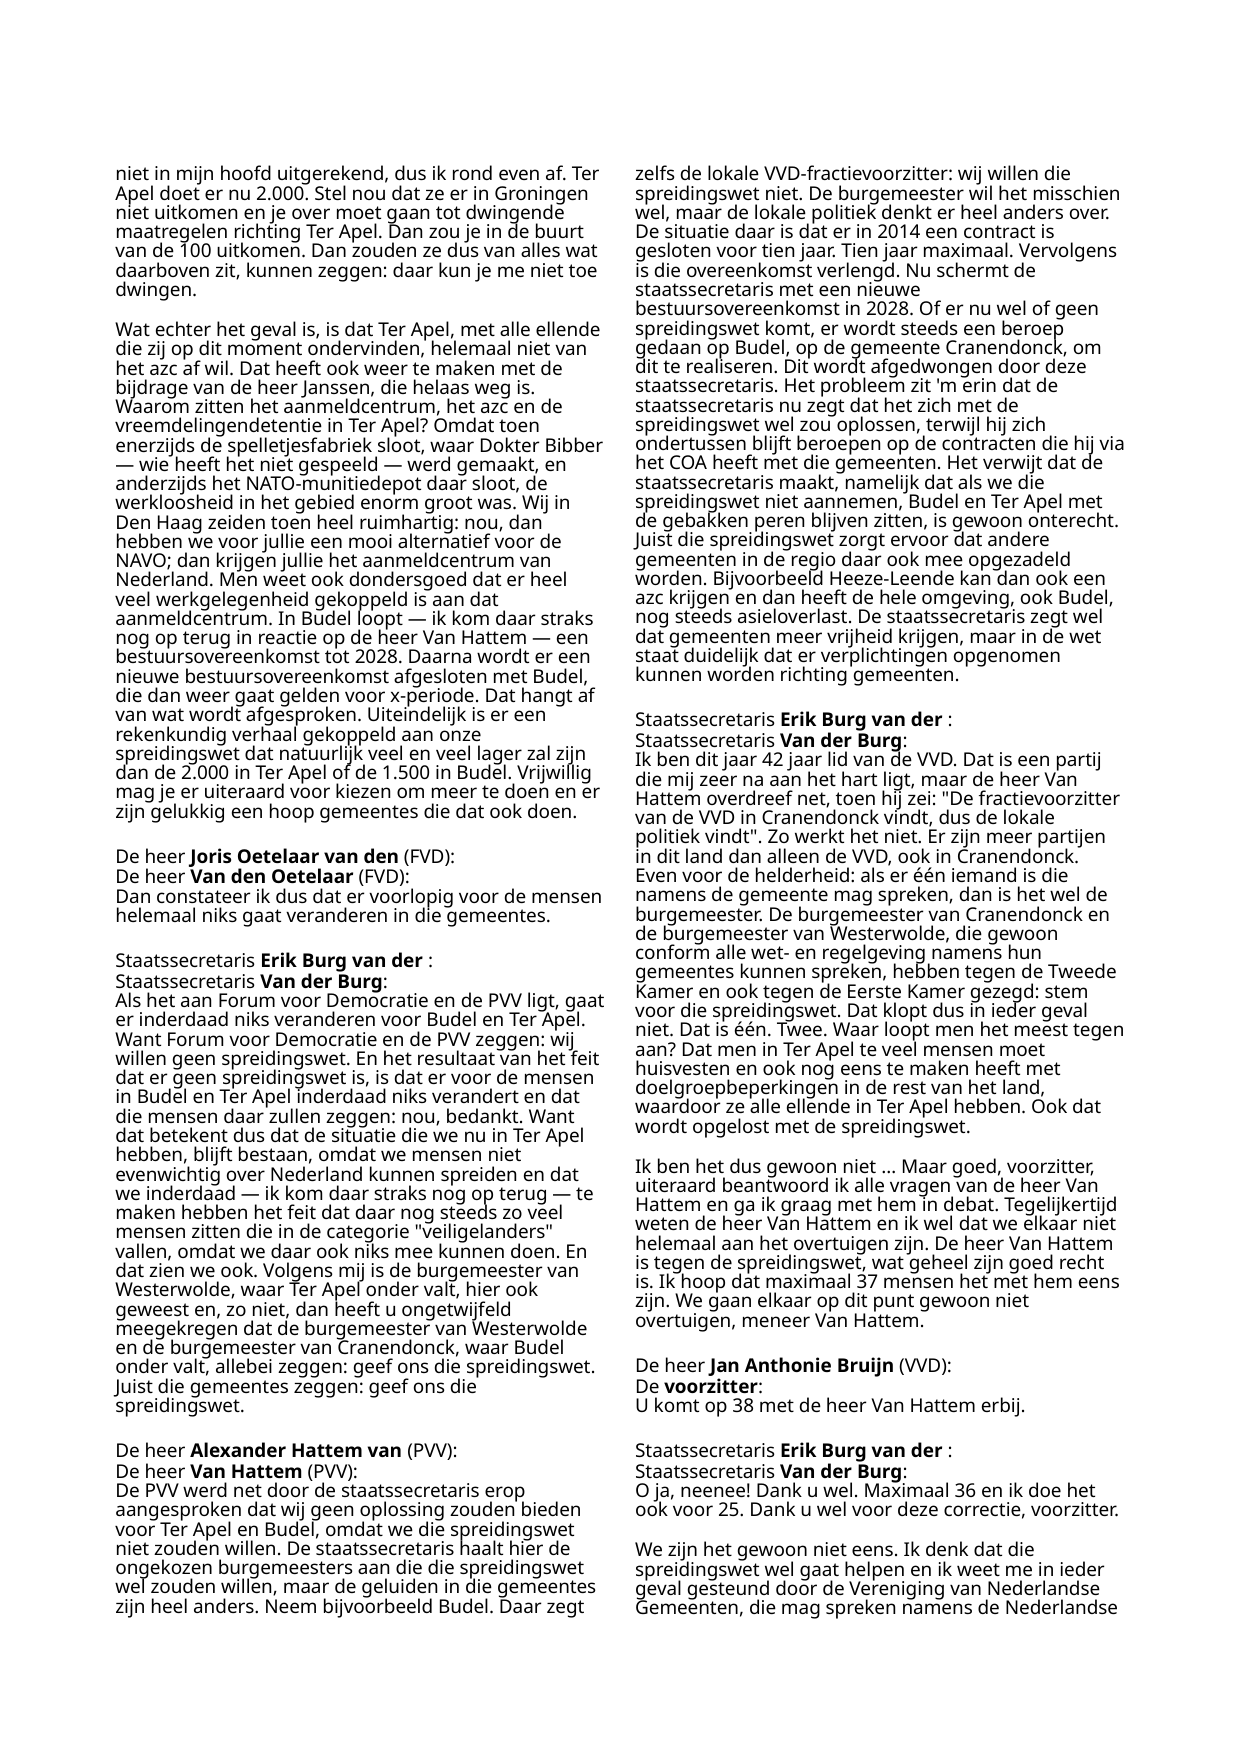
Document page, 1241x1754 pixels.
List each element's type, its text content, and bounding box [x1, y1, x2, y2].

text O ja, neenee! Dank u wel. Maximaal 36 en ik doe het ook voor 25. Dank u wel voor deze correctie, voorzitter. [635, 1482, 1125, 1521]
text Staatssecretaris Erik Burg van der : [635, 1437, 1125, 1463]
text niet in mijn hoofd uitgerekend, dus ik rond even af. Ter Apel doet er nu 2.000. Stel nou dat ze er in Groningen niet uitkomen en je over moet gaan tot dwingende maatregelen richting Ter Apel. Dan zou je in de buurt van de 100 uitkomen. Dan zouden ze dus van alles wat daarboven zit, kunnen zeggen: daar kun je me niet toe dwingen. [115, 165, 605, 300]
text We zijn het gewoon niet eens. Ik denk dat die spreidingswet wel gaat helpen en ik weet me in ieder geval gesteund door de Vereniging van Nederlandse Gemeenten, die mag spreken namens de Nederlandse [635, 1541, 1125, 1618]
text Staatssecretaris Van der Burg: [635, 1463, 1125, 1482]
text Als het aan Forum voor Democratie en de PVV ligt, gaat er inderdaad niks veranderen voor Budel en Ter Apel. Want Forum voor Democratie en de PVV zeggen: wij willen geen spreidingswet. En het resultaat van het feit dat er geen spreidingswet is, is dat er voor de mensen in Budel en Ter Apel inderdaad niks verandert en dat die mensen daar zullen zeggen: nou, bedankt. Want dat betekent dus dat de situatie die we nu in Ter Apel hebben, blijft bestaan, omdat we mensen niet evenwichtig over Nederland kunnen spreiden en dat we inderdaad — ik kom daar straks nog op terug — te maken hebben het feit dat daar nog steeds zo veel mensen zitten die in de categorie "veiligelanders" vallen, omdat we daar ook niks mee kunnen doen. En dat zien we ook. Volgens mij is de burgemeester van Westerwolde, waar Ter Apel onder valt, hier ook geweest en, zo niet, dan heeft u ongetwijfeld meegekregen dat de burgemeester van Westerwolde en de burgemeester van Cranendonck, waar Budel onder valt, allebei zeggen: geef ons die spreidingswet. Juist die gemeentes zeggen: geef ons die spreidingswet. [115, 992, 605, 1416]
text Staatssecretaris Erik Burg van der : [115, 947, 605, 973]
text Staatssecretaris Van der Burg: [635, 732, 1125, 751]
text Staatssecretaris Erik Burg van der : [635, 706, 1125, 732]
text Ik ben het dus gewoon niet … Maar goed, voorzitter, uiteraard beantwoord ik alle vragen van de heer Van Hattem en ga ik graag met hem in debat. Tegelijkertijd weten de heer Van Hattem en ik wel dat we elkaar niet helemaal aan het overtuigen zijn. De heer Van Hattem is tegen de spreidingswet, wat geheel zijn goed recht is. Ik hoop dat maximaal 37 mensen het met hem eens zijn. We gaan elkaar op dit punt gewoon niet overtuigen, meneer Van Hattem. [635, 1158, 1125, 1331]
text U komt op 38 met de heer Van Hattem erbij. [635, 1397, 1125, 1416]
text De heer Van den Oetelaar (FVD): [115, 868, 605, 888]
text De heer Jan Anthonie Bruijn (VVD): [635, 1352, 1125, 1378]
text zelfs de lokale VVD-fractievoorzitter: wij willen die spreidingswet niet. De burgemeester wil het misschien wel, maar de lokale politiek denkt er heel anders over. De situatie daar is dat er in 2014 een contract is gesloten voor tien jaar. Tien jaar maximaal. Vervolgens is die overeenkomst verlengd. Nu schermt de staatssecretaris met een nieuwe bestuursovereenkomst in 2028. Of er nu wel of geen spreidingswet komt, er wordt steeds een beroep gedaan op Budel, op de gemeente Cranendonck, om dit te realiseren. Dit wordt afgedwongen door deze staatssecretaris. Het probleem zit 'm erin dat de staatssecretaris nu zegt dat het zich met de spreidingswet wel zou oplossen, terwijl hij zich ondertussen blijft beroepen op de contracten die hij via het COA heeft met die gemeenten. Het verwijt dat de staatssecretaris maakt, namelijk dat als we die spreidingswet niet aannemen, Budel en Ter Apel met de gebakken peren blijven zitten, is gewoon onterecht. Juist die spreidingswet zorgt ervoor dat andere gemeenten in de regio daar ook mee opgezadeld worden. Bijvoorbeeld Heeze-Leende kan dan ook een azc krijgen en dan heeft de hele omgeving, ook Budel, nog steeds asieloverlast. De staatssecretaris zegt wel dat gemeenten meer vrijheid krijgen, maar in de wet staat duidelijk dat er verplichtingen opgenomen kunnen worden richting gemeenten. [635, 165, 1125, 686]
text De heer Van Hattem (PVV): [115, 1463, 605, 1482]
text De PVV werd net door de staatssecretaris erop aangesproken dat wij geen oplossing zouden bieden voor Ter Apel en Budel, omdat we die spreidingswet niet zouden willen. De staatssecretaris haalt hier de ongekozen burgemeesters aan die die spreidingswet wel zouden willen, maar de geluiden in die gemeentes zijn heel anders. Neem bijvoorbeeld Budel. Daar zegt [115, 1482, 605, 1617]
text Ik ben dit jaar 42 jaar lid van de VVD. Dat is een partij die mij zeer na aan het hart ligt, maar de heer Van Hattem overdreef net, toen hij zei: "De fractievoorzitter van de VVD in Cranendonck vindt, dus de lokale politiek vindt". Zo werkt het niet. Er zijn meer partijen in dit land dan alleen de VVD, ook in Cranendonck. Even voor de helderheid: als er één iemand is die namens de gemeente mag spreken, dan is het wel de burgemeester. De burgemeester van Cranendonck en de burgemeester van Westerwolde, die gewoon conform alle wet- en regelgeving namens hun gemeentes kunnen spreken, hebben tegen de Tweede Kamer en ook tegen de Eerste Kamer gezegd: stem voor die spreidingswet. Dat klopt dus in ieder geval niet. Dat is één. Twee. Waar loopt men het meest tegen aan? Dat men in Ter Apel te veel mensen moet huisvesten en ook nog eens te maken heeft met doelgroepbeperkingen in de rest van het land, waardoor ze alle ellende in Ter Apel hebben. Ook dat wordt opgelost met de spreidingswet. [635, 751, 1125, 1137]
text De heer Alexander Hattem van (PVV): [115, 1437, 605, 1463]
text Wat echter het geval is, is dat Ter Apel, met alle ellende die zij op dit moment ondervinden, helemaal niet van het azc af wil. Dat heeft ook weer te maken met de bijdrage van de heer Janssen, die helaas weg is. Waarom zitten het aanmeldcentrum, het azc en de vreemdelingendetentie in Ter Apel? Omdat toen enerzijds de spelletjesfabriek sloot, waar Dokter Bibber — wie heeft het niet gespeeld — werd gemaakt, en anderzijds het NATO-munitiedepot daar sloot, de werkloosheid in het gebied enorm groot was. Wij in Den Haag zeiden toen heel ruimhartig: nou, dan hebben we voor jullie een mooi alternatief voor de NAVO; dan krijgen jullie het aanmeldcentrum van Nederland. Men weet ook dondersgoed dat er heel veel werkgelegenheid gekoppeld is aan dat aanmeldcentrum. In Budel loopt — ik kom daar straks nog op terug in reactie op de heer Van Hattem — een bestuursovereenkomst tot 2028. Daarna wordt er een nieuwe bestuursovereenkomst afgesloten met Budel, die dan weer gaat gelden voor x-periode. Dat hangt af van wat wordt afgesproken. Uiteindelijk is er een rekenkundig verhaal gekoppeld aan onze spreidingswet dat natuurlijk veel en veel lager zal zijn dan de 2.000 in Ter Apel of de 1.500 in Budel. Vrijwillig mag je er uiteraard voor kiezen om meer te doen en er zijn gelukkig een hoop gemeentes die dat ook doen. [115, 321, 605, 822]
text De voorzitter: [635, 1378, 1125, 1397]
text De heer Joris Oetelaar van den (FVD): [115, 843, 605, 868]
text Dan constateer ik dus dat er voorlopig voor de mensen helemaal niks gaat veranderen in die gemeentes. [115, 888, 605, 926]
text Staatssecretaris Van der Burg: [115, 973, 605, 992]
